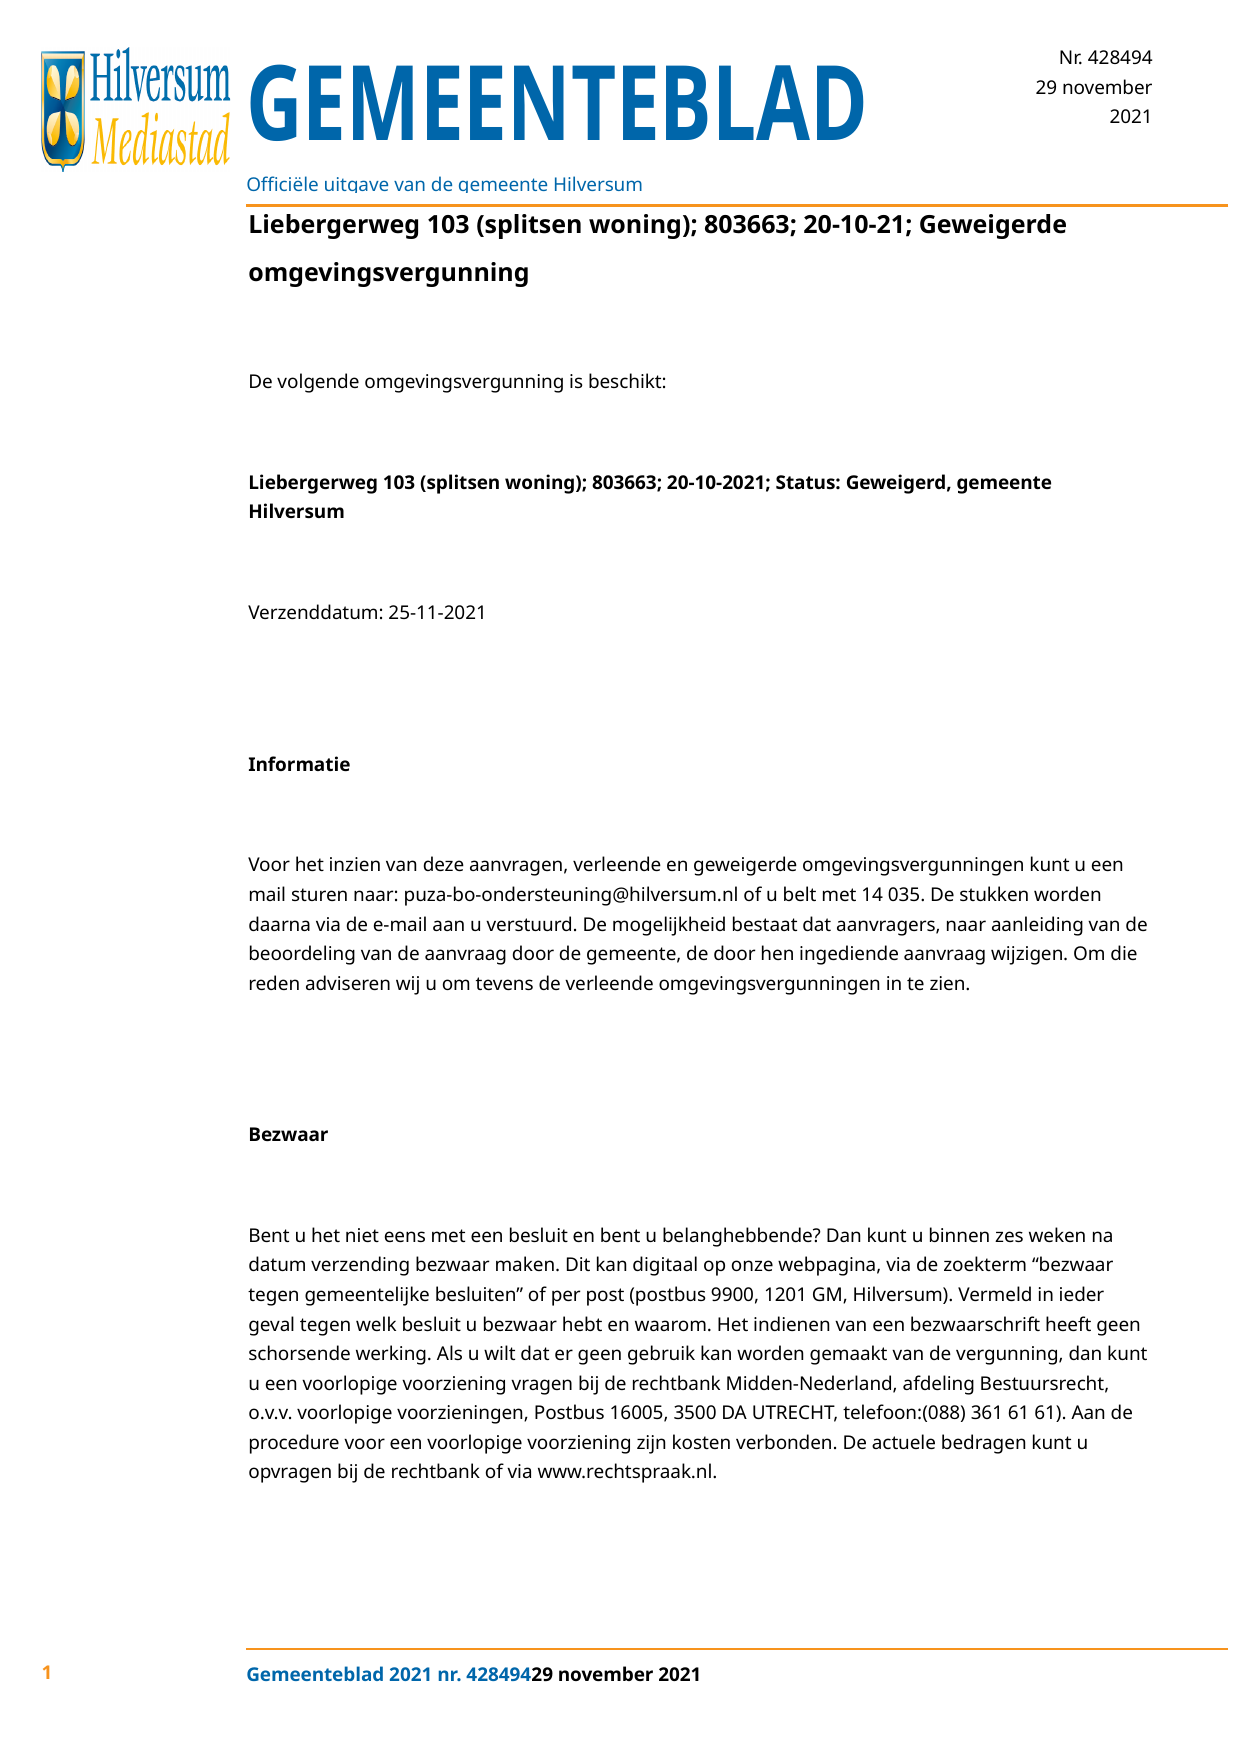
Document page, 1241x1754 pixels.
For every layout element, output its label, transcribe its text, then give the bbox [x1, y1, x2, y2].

text Voor het inzien van deze aanvragen, verleende en geweigerde omgevingsvergunningen kunt u een mail sturen naar: puza-bo-ondersteuning@hilversum.nl of u belt met 14 035. De stukken worden daarna via de e-mail aan u verstuurd. De mogelijkheid bestaat dat aanvragers, naar aanleiding van de beoordeling van de aanvraag door de gemeente, de door hen ingediende aanvraag wijzigen. Om die reden adviseren wij u om tevens de verleende omgevingsvergunningen in te zien. [248, 852, 1152, 996]
text Liebergerweg 103 (splitsen woning); 803663; 20-10-2021; Status: Geweigerd, gemeente Hilversum [248, 469, 1152, 524]
text Bent u het niet eens met een besluit en bent u belanghebbende? Dan kunt u binnen zes weken na datum verzending bezwaar maken. Dit kan digitaal op onze webpagina, via de zoekterm “bezwaar tegen gemeentelijke besluiten” of per post (postbus 9900, 1201 GM, Hilversum). Vermeld in ieder geval tegen welk besluit u bezwaar hebt en waarom. Het indienen van een bezwaarschrift heeft geen schorsende werking. Als u wilt dat er geen gebruik kan worden gemaakt van de vergunning, dan kunt u een voorlopige voorziening vragen bij de rechtbank Midden-Nederland, afdeling Bestuursrecht, o.v.v. voorlopige voorzieningen, Postbus 16005, 3500 DA UTRECHT, telefoon:(088) 361 61 61). Aan de procedure voor een voorlopige voorziening zijn kosten verbonden. De actuele bedragen kunt u opvragen bij de rechtbank of via www.rechtspraak.nl. [248, 1222, 1152, 1484]
text Verzenddatum: 25-11-2021 [248, 599, 1152, 625]
text Informatie [248, 751, 1152, 777]
text Bezwaar [248, 1121, 1152, 1147]
text Liebergerweg 103 (splitsen woning); 803663; 20-10-21; Geweigerde omgevingsvergunning [248, 207, 1152, 288]
picture [41, 47, 231, 172]
text De volgende omgevingsvergunning is beschikt: [248, 368, 1152, 394]
